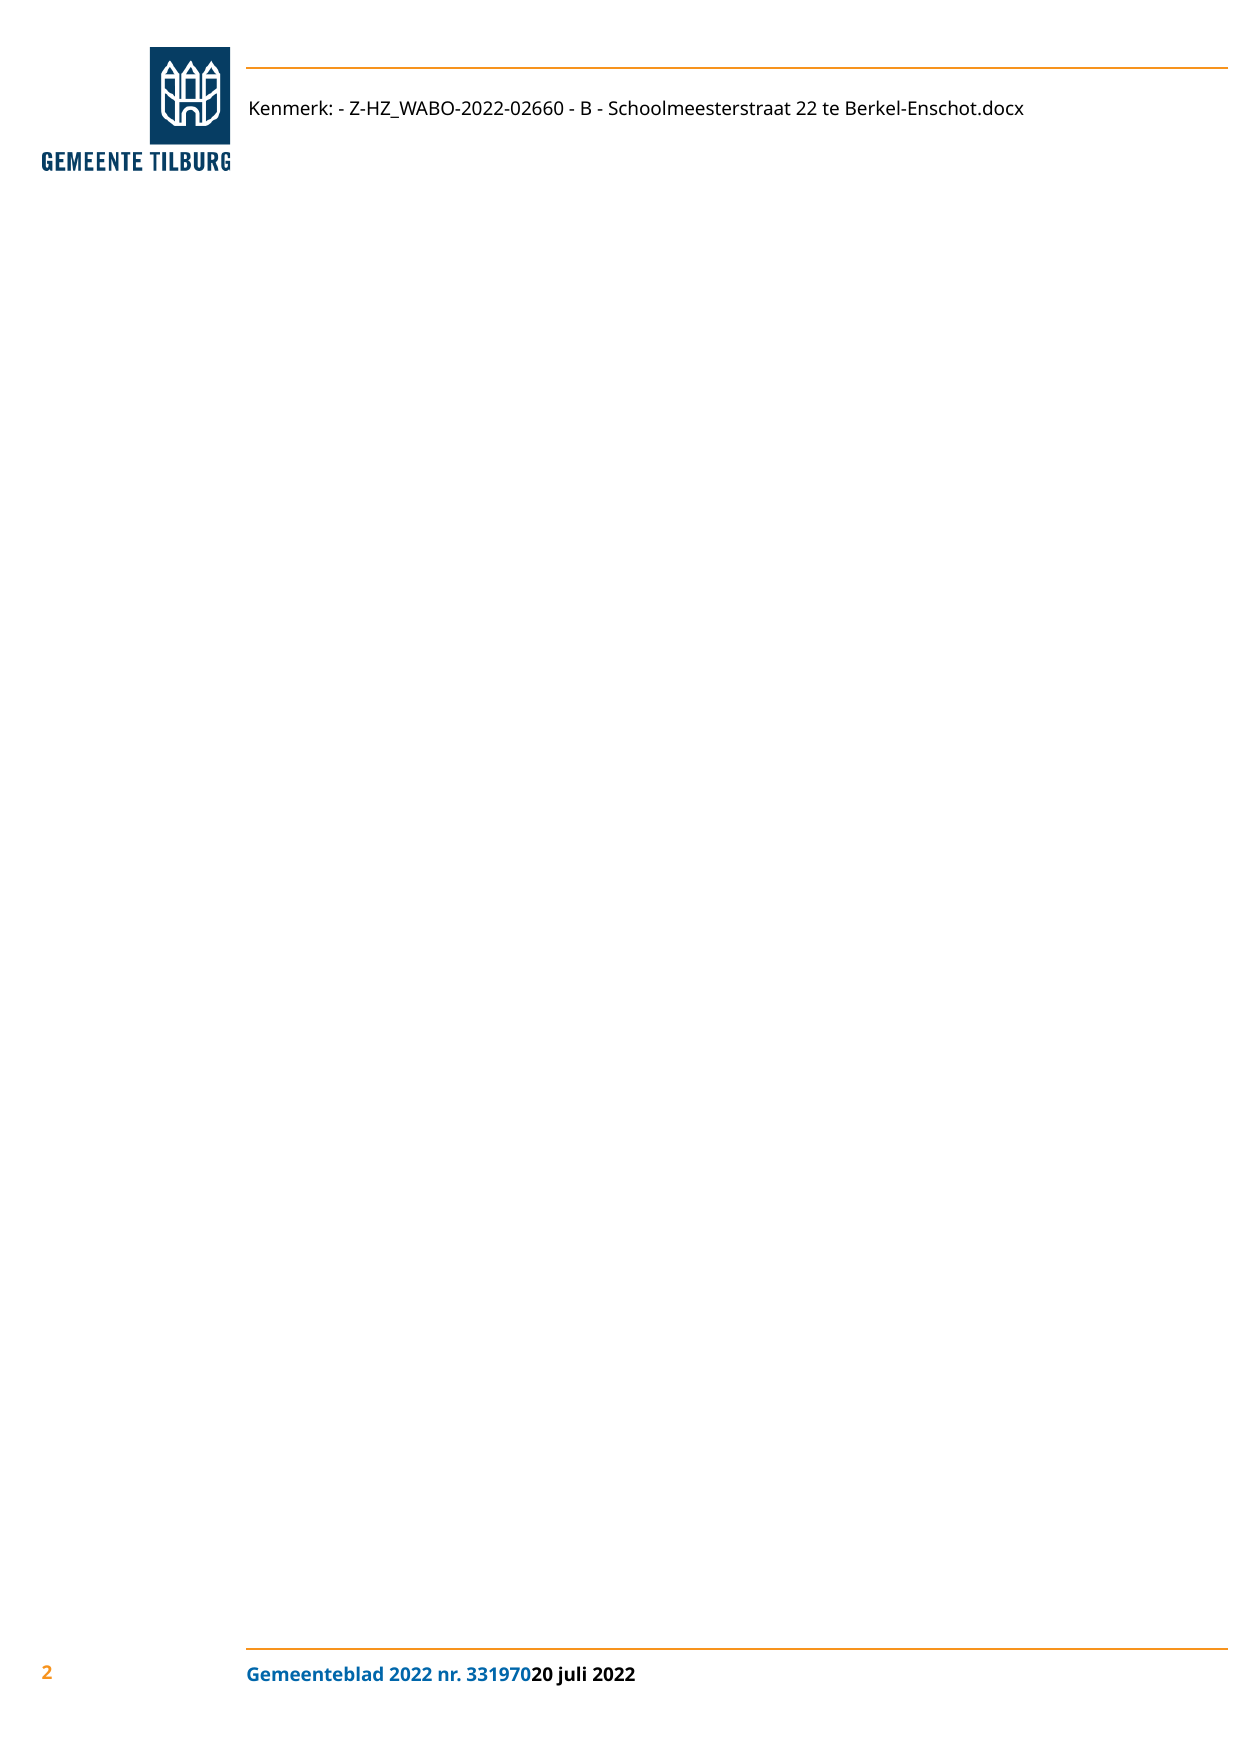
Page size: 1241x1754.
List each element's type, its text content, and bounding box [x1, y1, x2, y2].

picture [41, 47, 231, 172]
text Kenmerk: - Z-HZ_WABO-2022-02660 - B - Schoolmeesterstraat 22 te Berkel-Enschot.docx [248, 95, 1152, 121]
